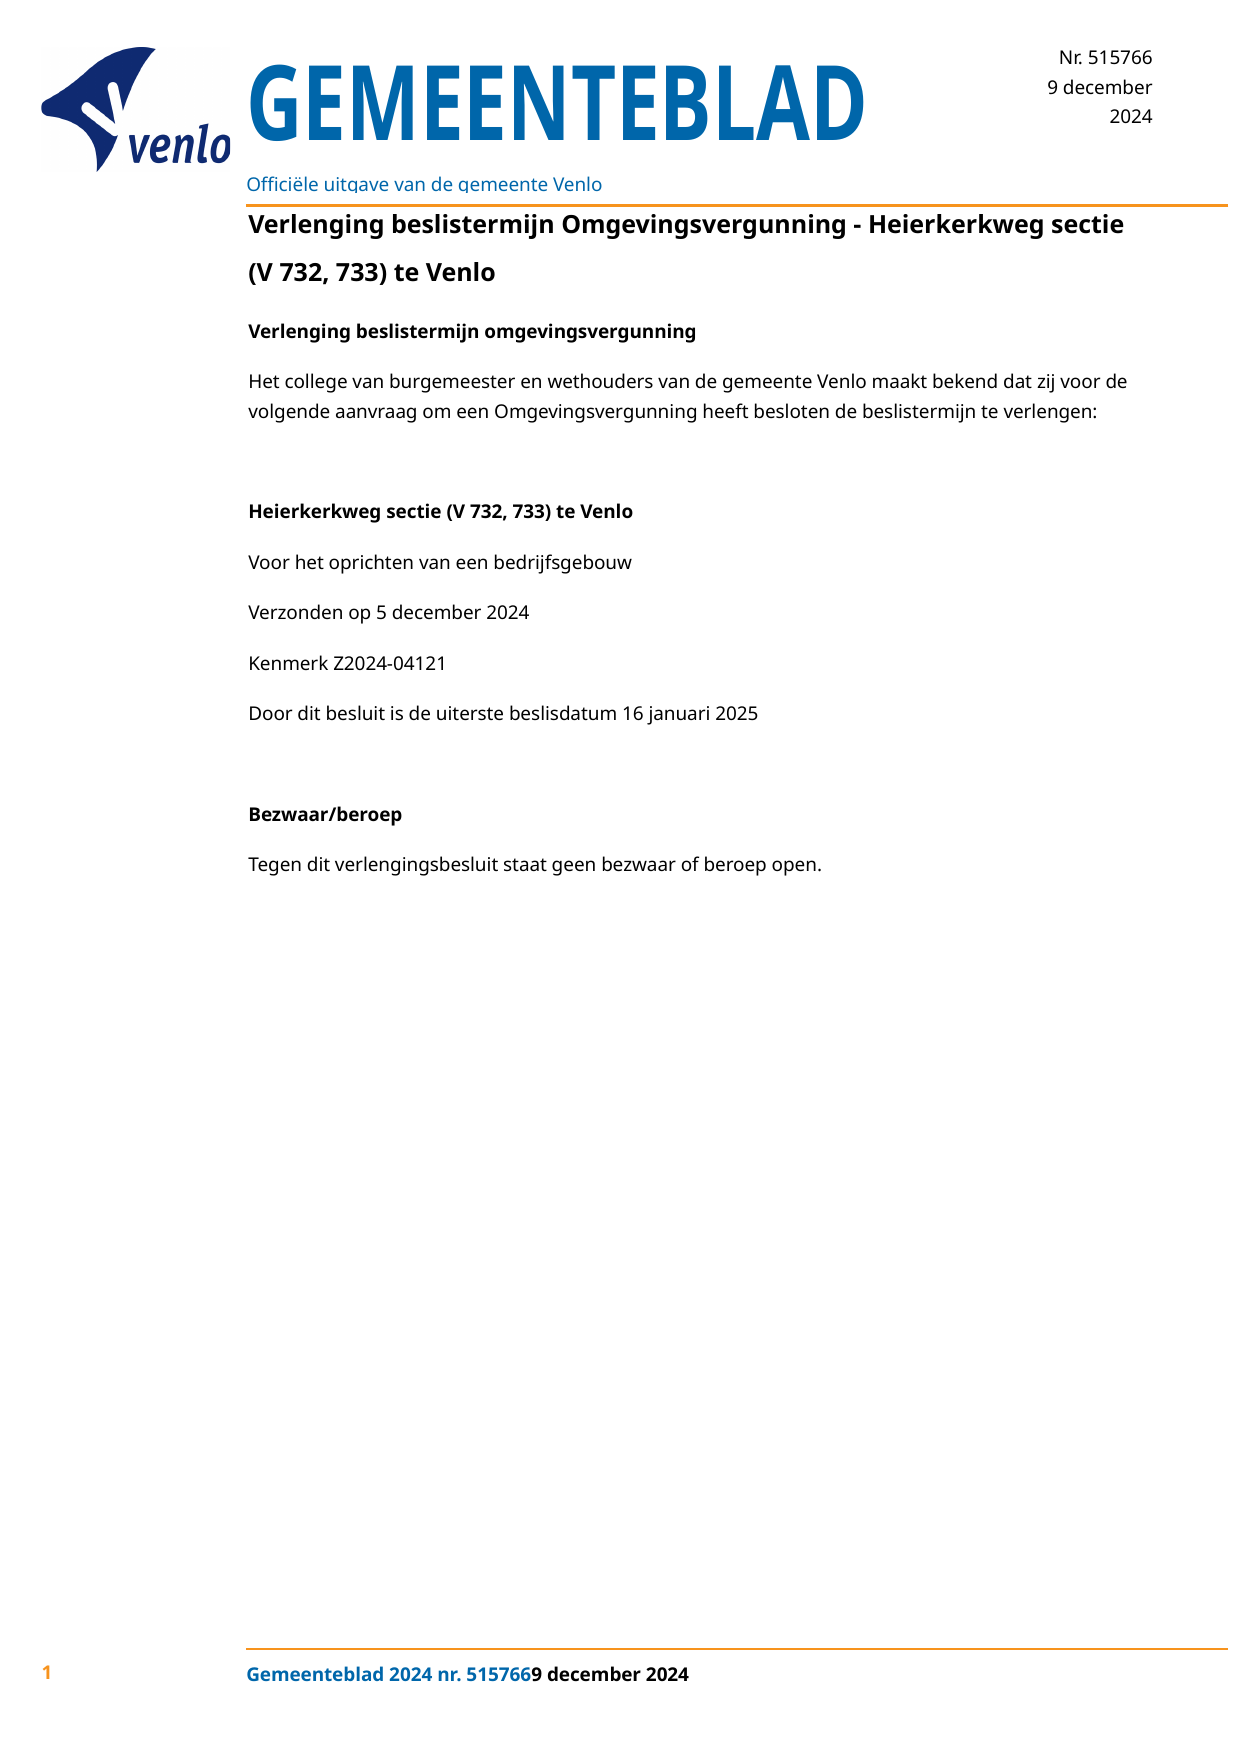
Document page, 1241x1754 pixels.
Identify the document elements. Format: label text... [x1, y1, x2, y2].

text Kenmerk Z2024-04121 [248, 650, 1152, 676]
text Door dit besluit is de uiterste beslisdatum 16 januari 2025 [248, 700, 1152, 726]
text Tegen dit verlengingsbesluit staat geen bezwaar of beroep open. [248, 852, 1152, 877]
text Verlenging beslistermijn omgevingsvergunning [248, 318, 1152, 344]
text Heierkerkweg sectie (V 732, 733) te Venlo [248, 499, 1152, 524]
text Het college van burgemeester en wethouders van de gemeente Venlo maakt bekend dat zij voor de volgende aanvraag om een Omgevingsvergunning heeft besloten de beslistermijn te verlengen: [248, 368, 1152, 424]
text Verlenging beslistermijn Omgevingsvergunning - Heierkerkweg sectie (V 732, 733) te Venlo [248, 207, 1152, 288]
text Verzonden op 5 december 2024 [248, 599, 1152, 625]
text Bezwaar/beroep [248, 801, 1152, 827]
picture [41, 47, 231, 172]
text Voor het oprichten van een bedrijfsgebouw [248, 549, 1152, 575]
